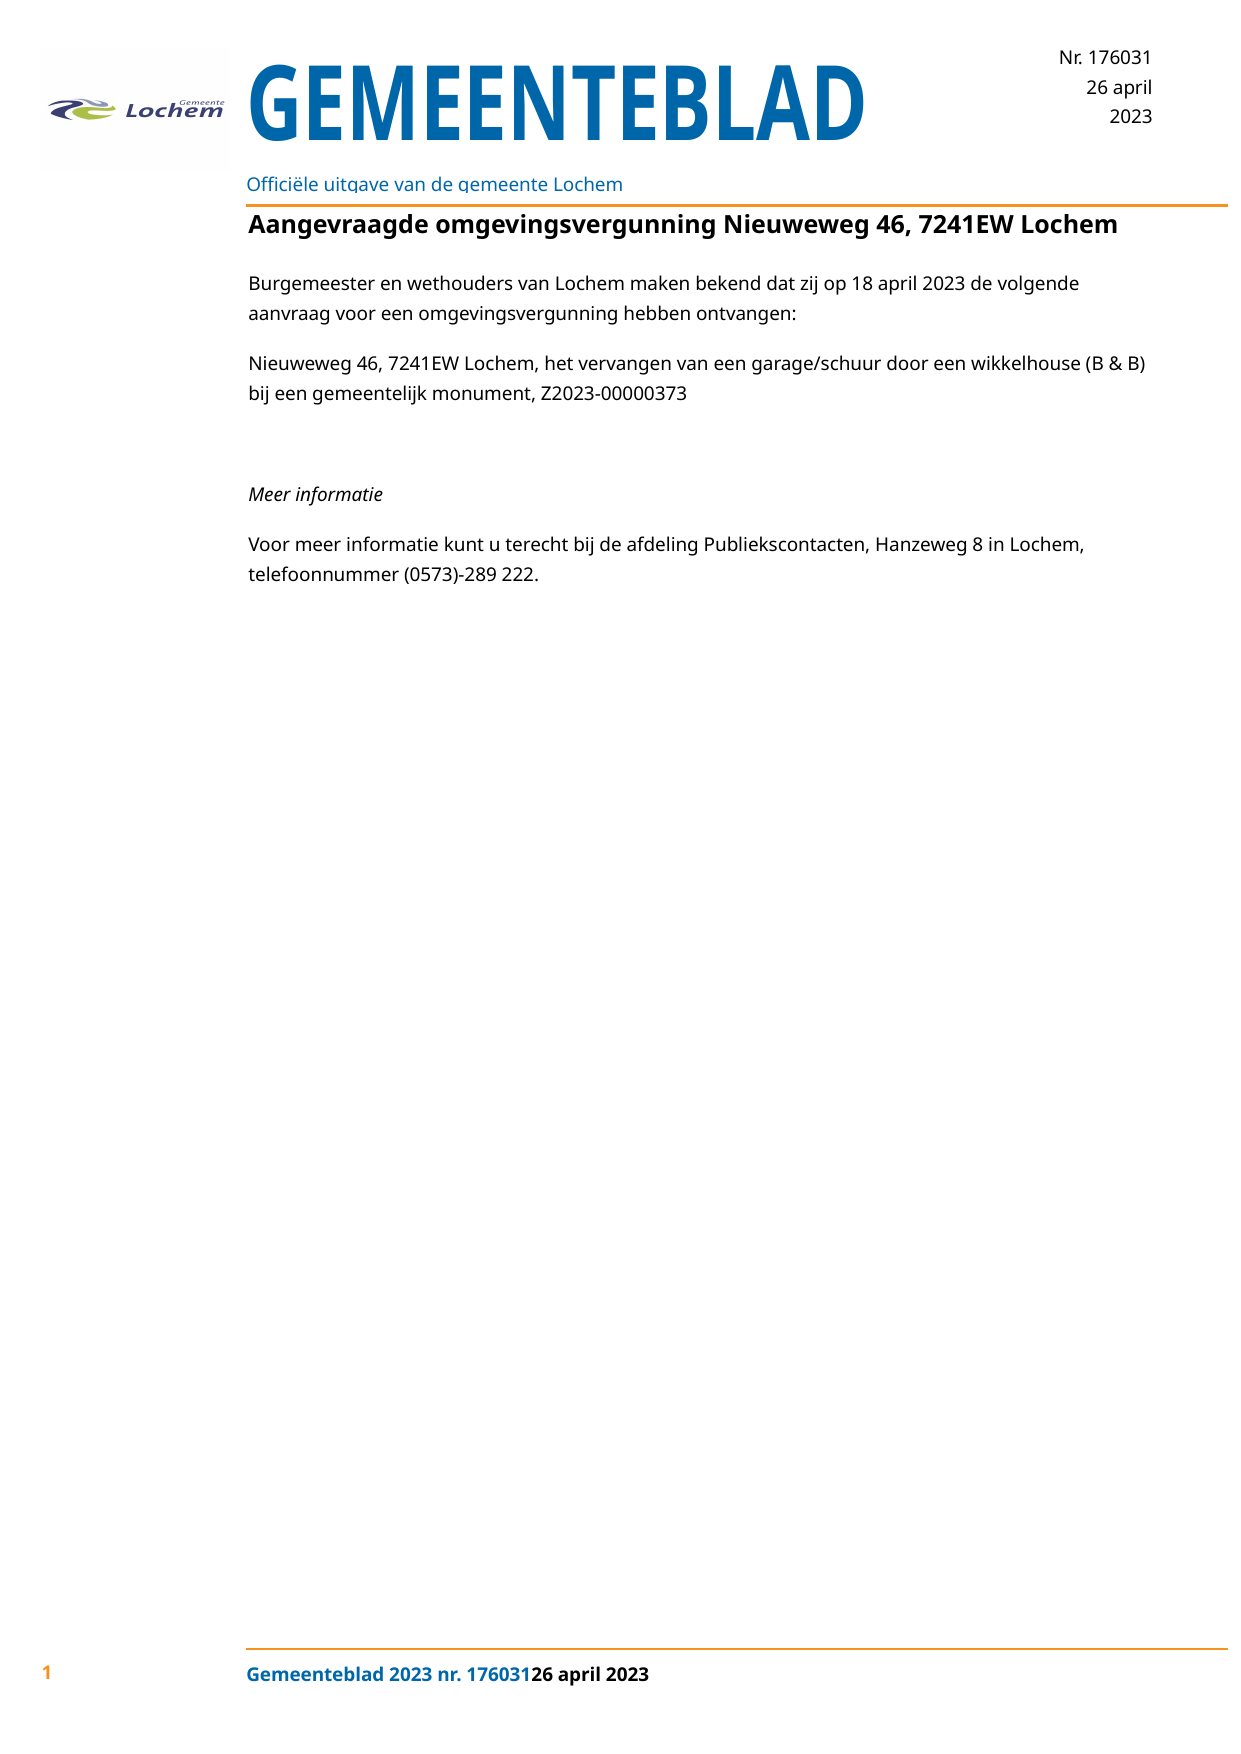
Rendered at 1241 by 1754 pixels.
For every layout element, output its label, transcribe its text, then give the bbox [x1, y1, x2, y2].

text Meer informatie [248, 481, 1152, 506]
text Nieuweweg 46, 7241EW Lochem, het vervangen van een garage/schuur door een wikkelhouse (B & B) bij een gemeentelijk monument, Z2023-00000373 [248, 350, 1152, 406]
picture [41, 47, 231, 172]
text Voor meer informatie kunt u terecht bij de afdeling Publiekscontacten, Hanzeweg 8 in Lochem, telefoonnummer (0573)-289 222. [248, 531, 1152, 586]
text Burgemeester en wethouders van Lochem maken bekend dat zij op 18 april 2023 de volgende aanvraag voor een omgevingsvergunning hebben ontvangen: [248, 270, 1152, 326]
text Aangevraagde omgevingsvergunning Nieuweweg 46, 7241EW Lochem [248, 207, 1152, 241]
